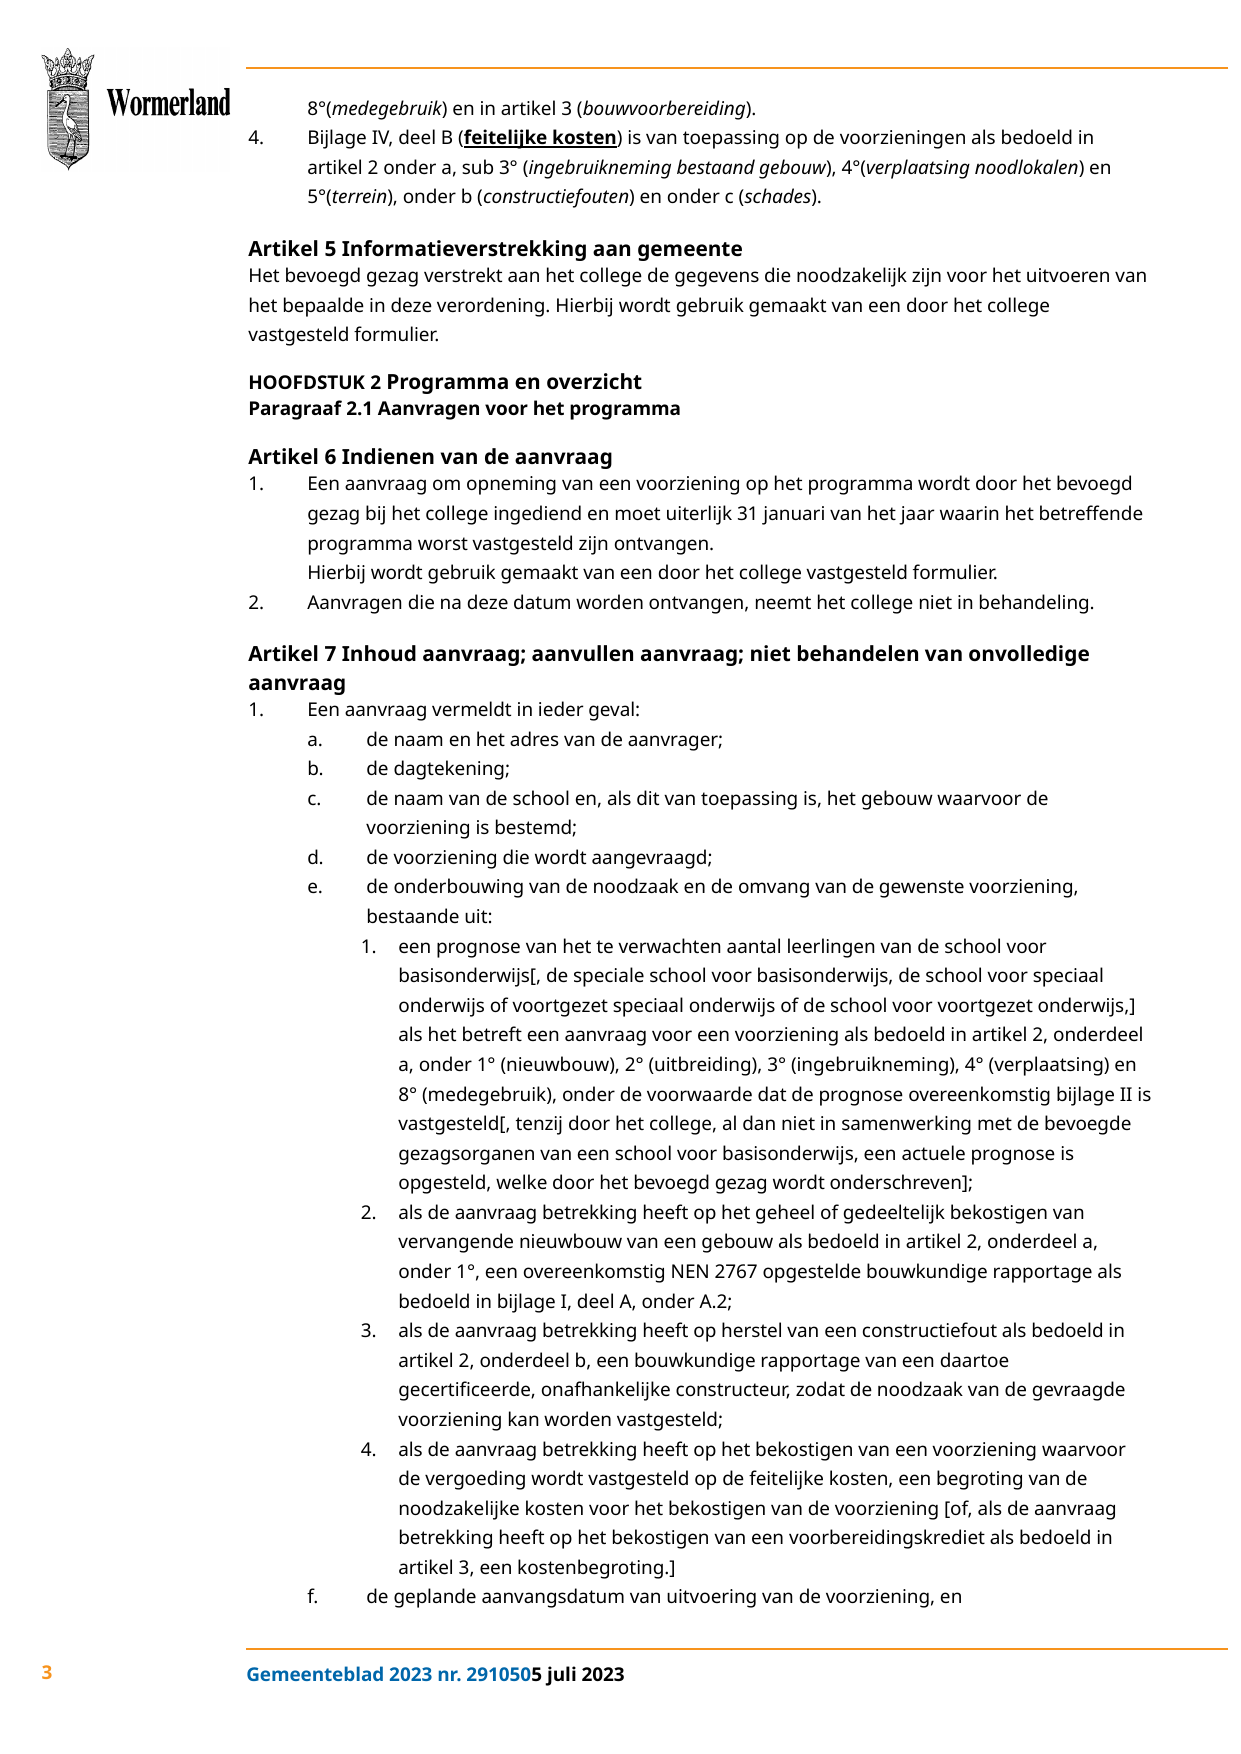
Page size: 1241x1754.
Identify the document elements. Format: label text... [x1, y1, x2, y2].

list de naam van de school en, als dit van toepassing is, het gebouw waarvoor de voorziening is bestemd; [307, 785, 1152, 840]
picture [41, 47, 231, 172]
text Artikel 6 Indienen van de aanvraag [248, 442, 1152, 471]
list 8°(medegebruik) en in artikel 3 (bouwvoorbereiding). [248, 95, 1152, 121]
list Een aanvraag om opneming van een voorziening op het programma wordt door het bevoegd gezag bij het college ingediend en moet uiterlijk 31 januari van het jaar waarin het betreffende programma worst vastgesteld zijn ontvangen. [248, 471, 1152, 556]
text HOOFDSTUK 2 Programma en overzicht [248, 367, 1152, 396]
list de naam en het adres van de aanvrager; [307, 726, 1152, 752]
text Artikel 5 Informatieverstrekking aan gemeente [248, 234, 1152, 262]
list de dagtekening; [307, 755, 1152, 781]
list als de aanvraag betrekking heeft op het bekostigen van een voorziening waarvoor de vergoeding wordt vastgesteld op de feitelijke kosten, een begroting van de noodzakelijke kosten voor het bekostigen van de voorziening [of, als de aanvraag betrekking heeft op het bekostigen van een voorbereidingskrediet als bedoeld in artikel 3, een kostenbegroting.] [361, 1436, 1152, 1580]
list als de aanvraag betrekking heeft op herstel van een constructiefout als bedoeld in artikel 2, onderdeel b, een bouwkundige rapportage van een daartoe gecertificeerde, onafhankelijke constructeur, zodat de noodzaak van de gevraagde voorziening kan worden vastgesteld; [361, 1317, 1152, 1432]
list Bijlage IV, deel B (feitelijke kosten) is van toepassing op de voorzieningen als bedoeld in artikel 2 onder a, sub 3° (ingebruikneming bestaand gebouw), 4°(verplaatsing noodlokalen) en 5°(terrein), onder b (constructiefouten) en onder c (schades). [248, 124, 1152, 209]
list de geplande aanvangsdatum van uitvoering van de voorziening, en [307, 1584, 1152, 1609]
list Een aanvraag vermeldt in ieder geval: [248, 696, 1152, 722]
list de onderbouwing van de noodzaak en de omvang van de gewenste voorziening, bestaande uit: [307, 874, 1152, 929]
text Paragraaf 2.1 Aanvragen voor het programma [248, 396, 1152, 421]
list een prognose van het te verwachten aantal leerlingen van de school voor basisonderwijs[, de speciale school voor basisonderwijs, de school voor speciaal onderwijs of voortgezet speciaal onderwijs of de school voor voortgezet onderwijs,] als het betreft een aanvraag voor een voorziening als bedoeld in artikel 2, onderdeel a, onder 1° (nieuwbouw), 2° (uitbreiding), 3° (ingebruikneming), 4° (verplaatsing) en 8° (medegebruik), onder de voorwaarde dat de prognose overeenkomstig bijlage II is vastgesteld[, tenzij door het college, al dan niet in samenwerking met de bevoegde gezagsorganen van een school voor basisonderwijs, een actuele prognose is opgesteld, welke door het bevoegd gezag wordt onderschreven]; [361, 933, 1152, 1195]
list Hierbij wordt gebruik gemaakt van een door het college vastgesteld formulier. [248, 559, 1152, 585]
list Aanvragen die na deze datum worden ontvangen, neemt het college niet in behandeling. [248, 589, 1152, 615]
text Artikel 7 Inhoud aanvraag; aanvullen aanvraag; niet behandelen van onvolledige aanvraag [248, 639, 1152, 696]
list als de aanvraag betrekking heeft op het geheel of gedeeltelijk bekostigen van vervangende nieuwbouw van een gebouw als bedoeld in artikel 2, onderdeel a, onder 1°, een overeenkomstig NEN 2767 opgestelde bouwkundige rapportage als bedoeld in bijlage I, deel A, onder A.2; [361, 1199, 1152, 1314]
text Het bevoegd gezag verstrekt aan het college de gegevens die noodzakelijk zijn voor het uitvoeren van het bepaalde in deze verordening. Hierbij wordt gebruik gemaakt van een door het college vastgesteld formulier. [248, 262, 1152, 347]
list de voorziening die wordt aangevraagd; [307, 844, 1152, 870]
